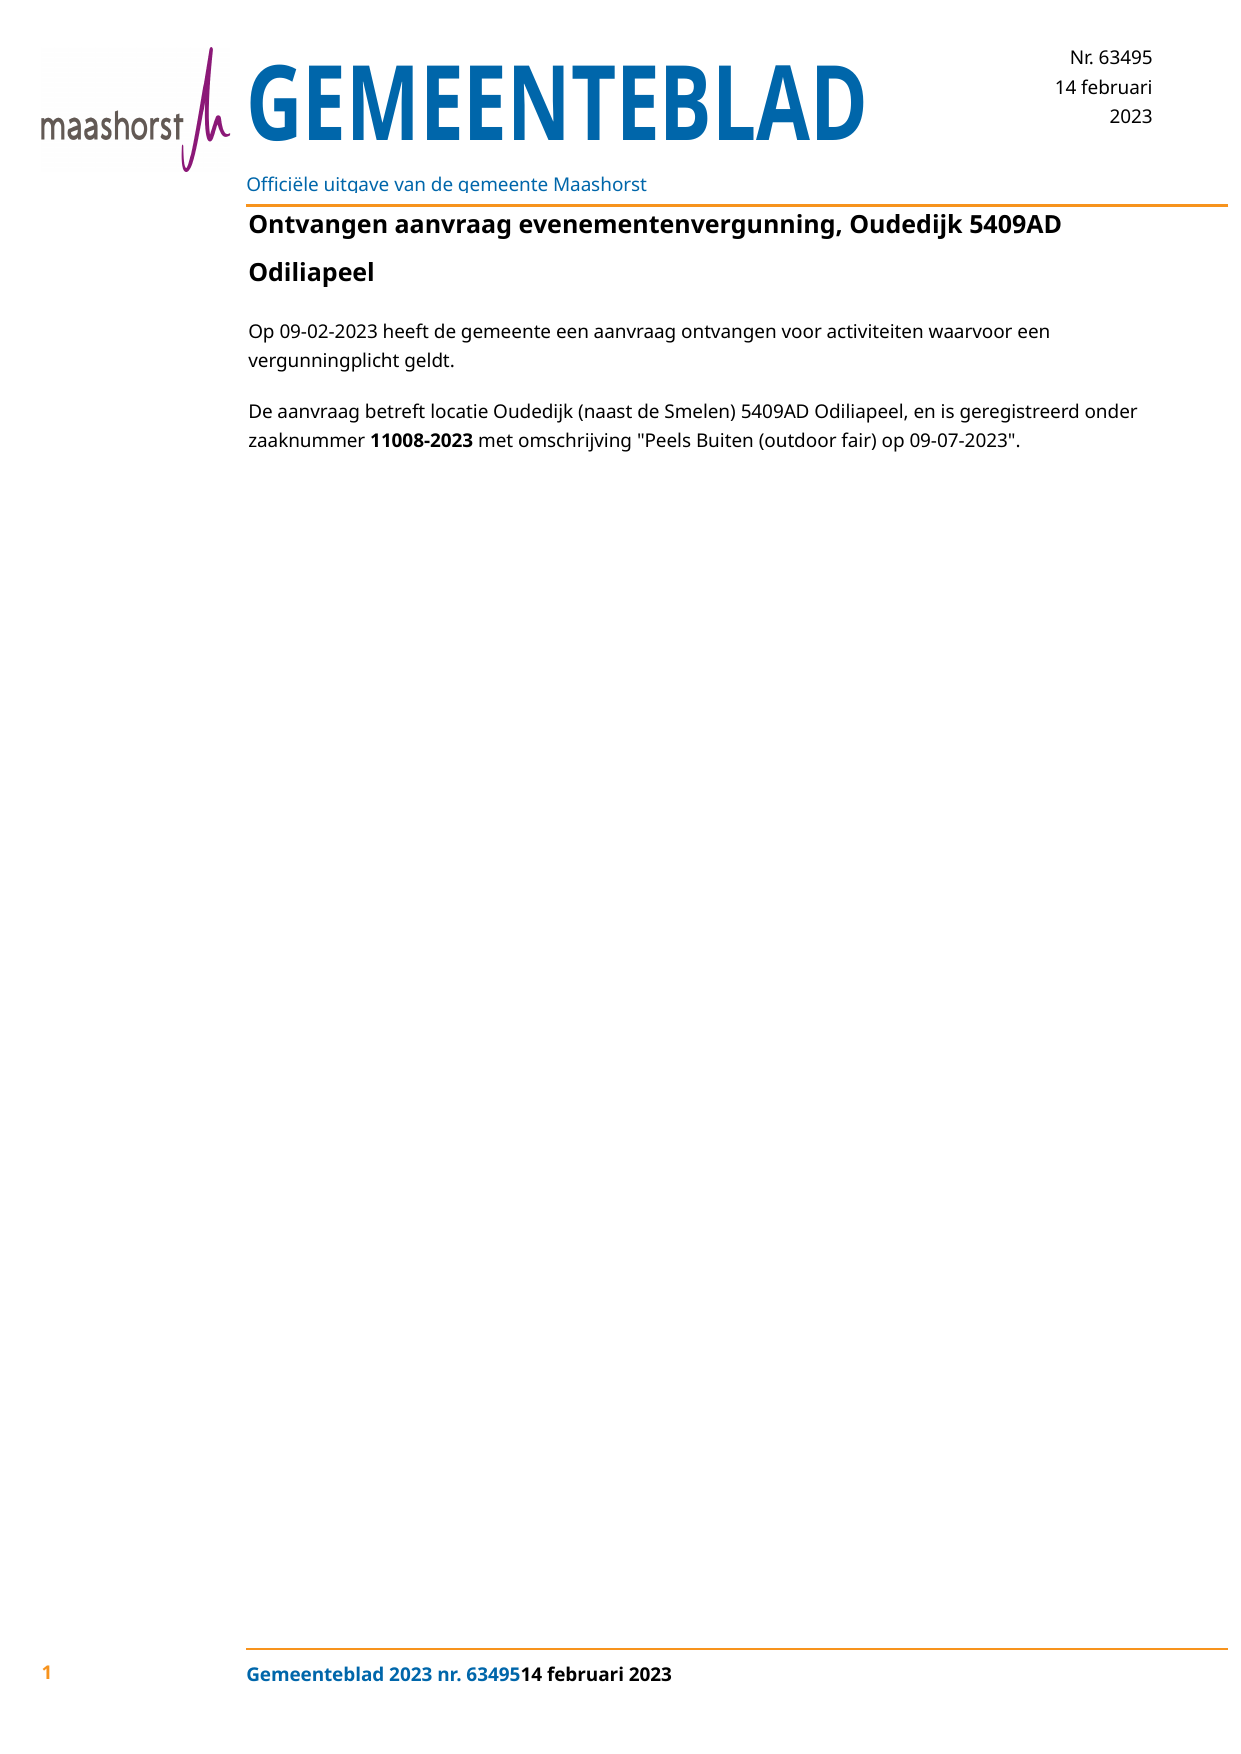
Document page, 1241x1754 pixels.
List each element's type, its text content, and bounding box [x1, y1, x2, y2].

picture [41, 47, 231, 172]
text De aanvraag betreft locatie Oudedijk (naast de Smelen) 5409AD Odiliapeel, en is geregistreerd onder zaaknummer 11008-2023 met omschrijving "Peels Buiten (outdoor fair) op 09-07-2023". [248, 398, 1152, 453]
text Ontvangen aanvraag evenementenvergunning, Oudedijk 5409AD Odiliapeel [248, 207, 1152, 288]
text Op 09-02-2023 heeft de gemeente een aanvraag ontvangen voor activiteiten waarvoor een vergunningplicht geldt. [248, 318, 1152, 373]
